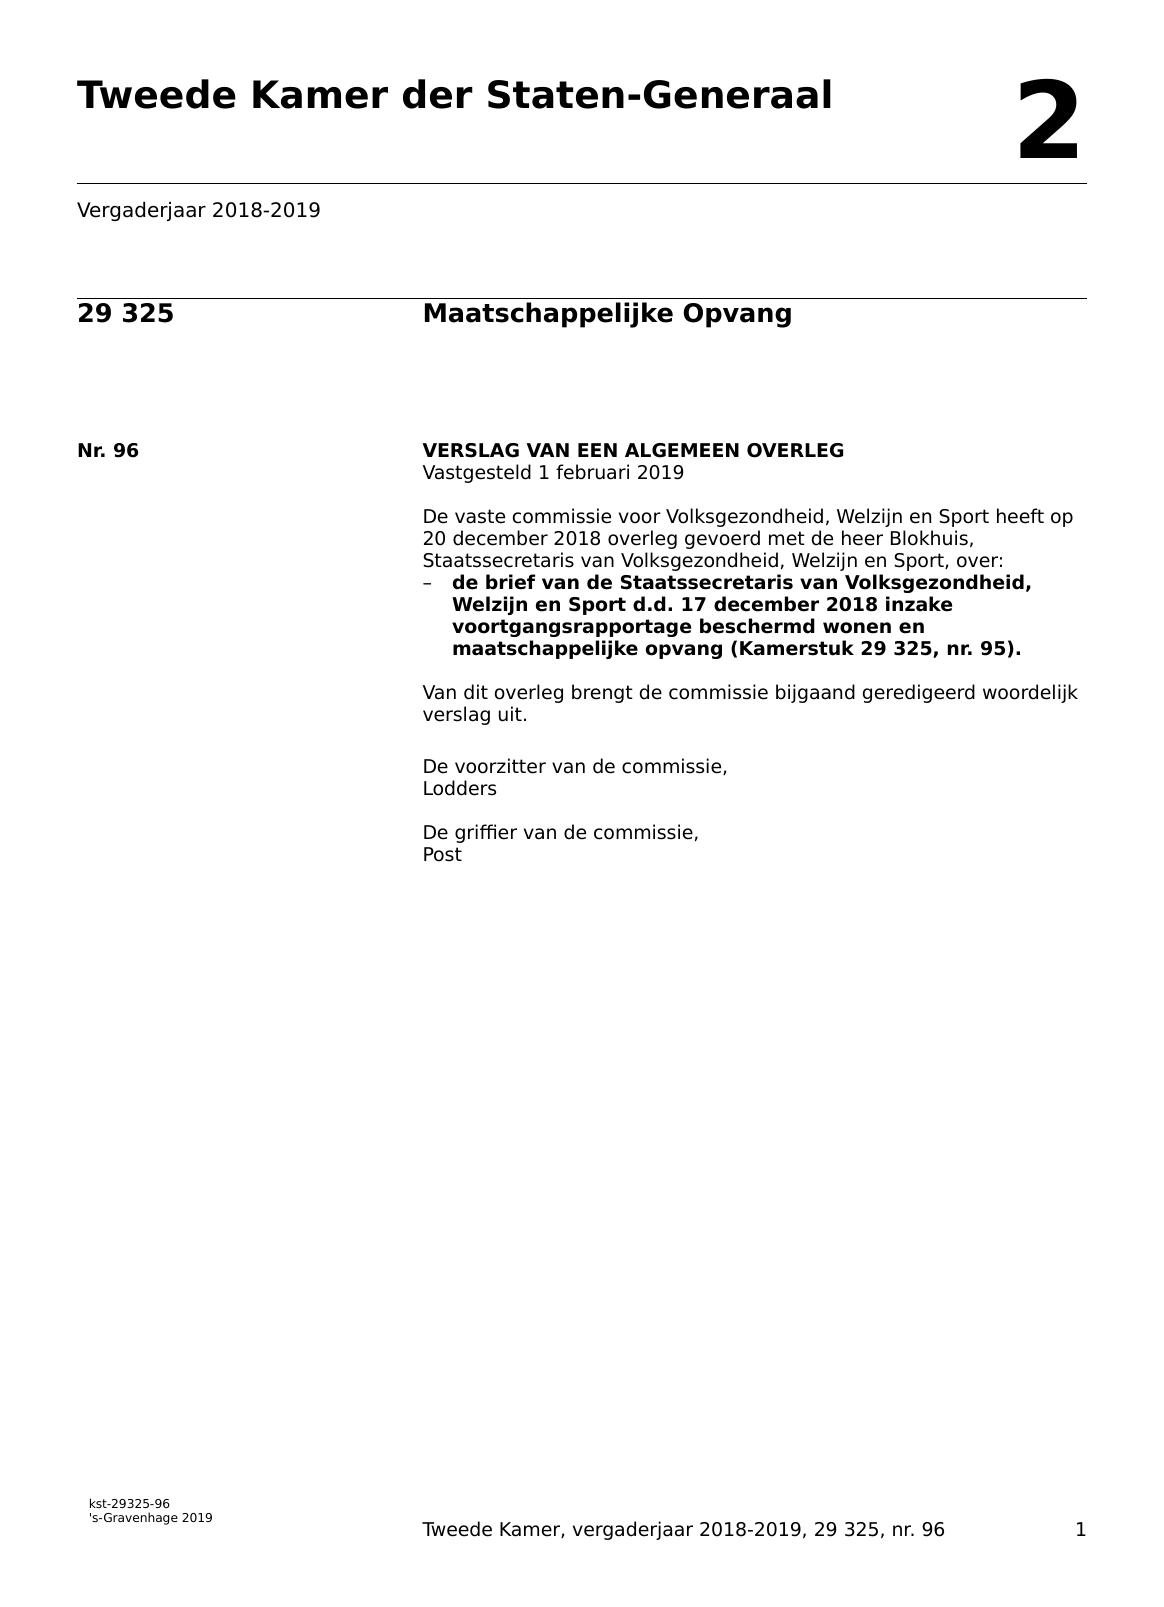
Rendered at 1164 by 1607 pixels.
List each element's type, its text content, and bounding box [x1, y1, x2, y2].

table_header Tweede Kamer der Staten-Generaal [77, 59, 886, 183]
subtitle 29 325 Maatschappelijke Opvang [77, 299, 1087, 329]
text 's-Gravenhage 2019 [88, 1511, 323, 1525]
text De griffier van de commissie, Post [422, 822, 1087, 866]
text Vastgesteld 1 februari 2019 [422, 462, 1087, 484]
table_cell Vergaderjaar 2018-2019 [77, 184, 1087, 298]
text – de brief van de Staatssecretaris van Volksgezondheid, Welzijn en Sport d.d. 17 december 2018 inzake voortgangsrapportage beschermd wonen en maatschappelijke opvang (Kamerstuk 29 325, nr. 95). [422, 572, 1087, 660]
text Van dit overleg brengt de commissie bijgaand geredigeerd woordelijk verslag uit. [422, 682, 1087, 726]
text De vaste commissie voor Volksgezondheid, Welzijn en Sport heeft op 20 december 2018 overleg gevoerd met de heer Blokhuis, Staatssecretaris van Volksgezondheid, Welzijn en Sport, over: [422, 506, 1087, 572]
subtitle Nr. 96 VERSLAG VAN EEN ALGEMEEN OVERLEG [77, 440, 1087, 462]
table_header 2 [886, 59, 1087, 183]
text De voorzitter van de commissie, Lodders [422, 756, 1087, 800]
text kst-29325-96 [88, 1497, 323, 1511]
